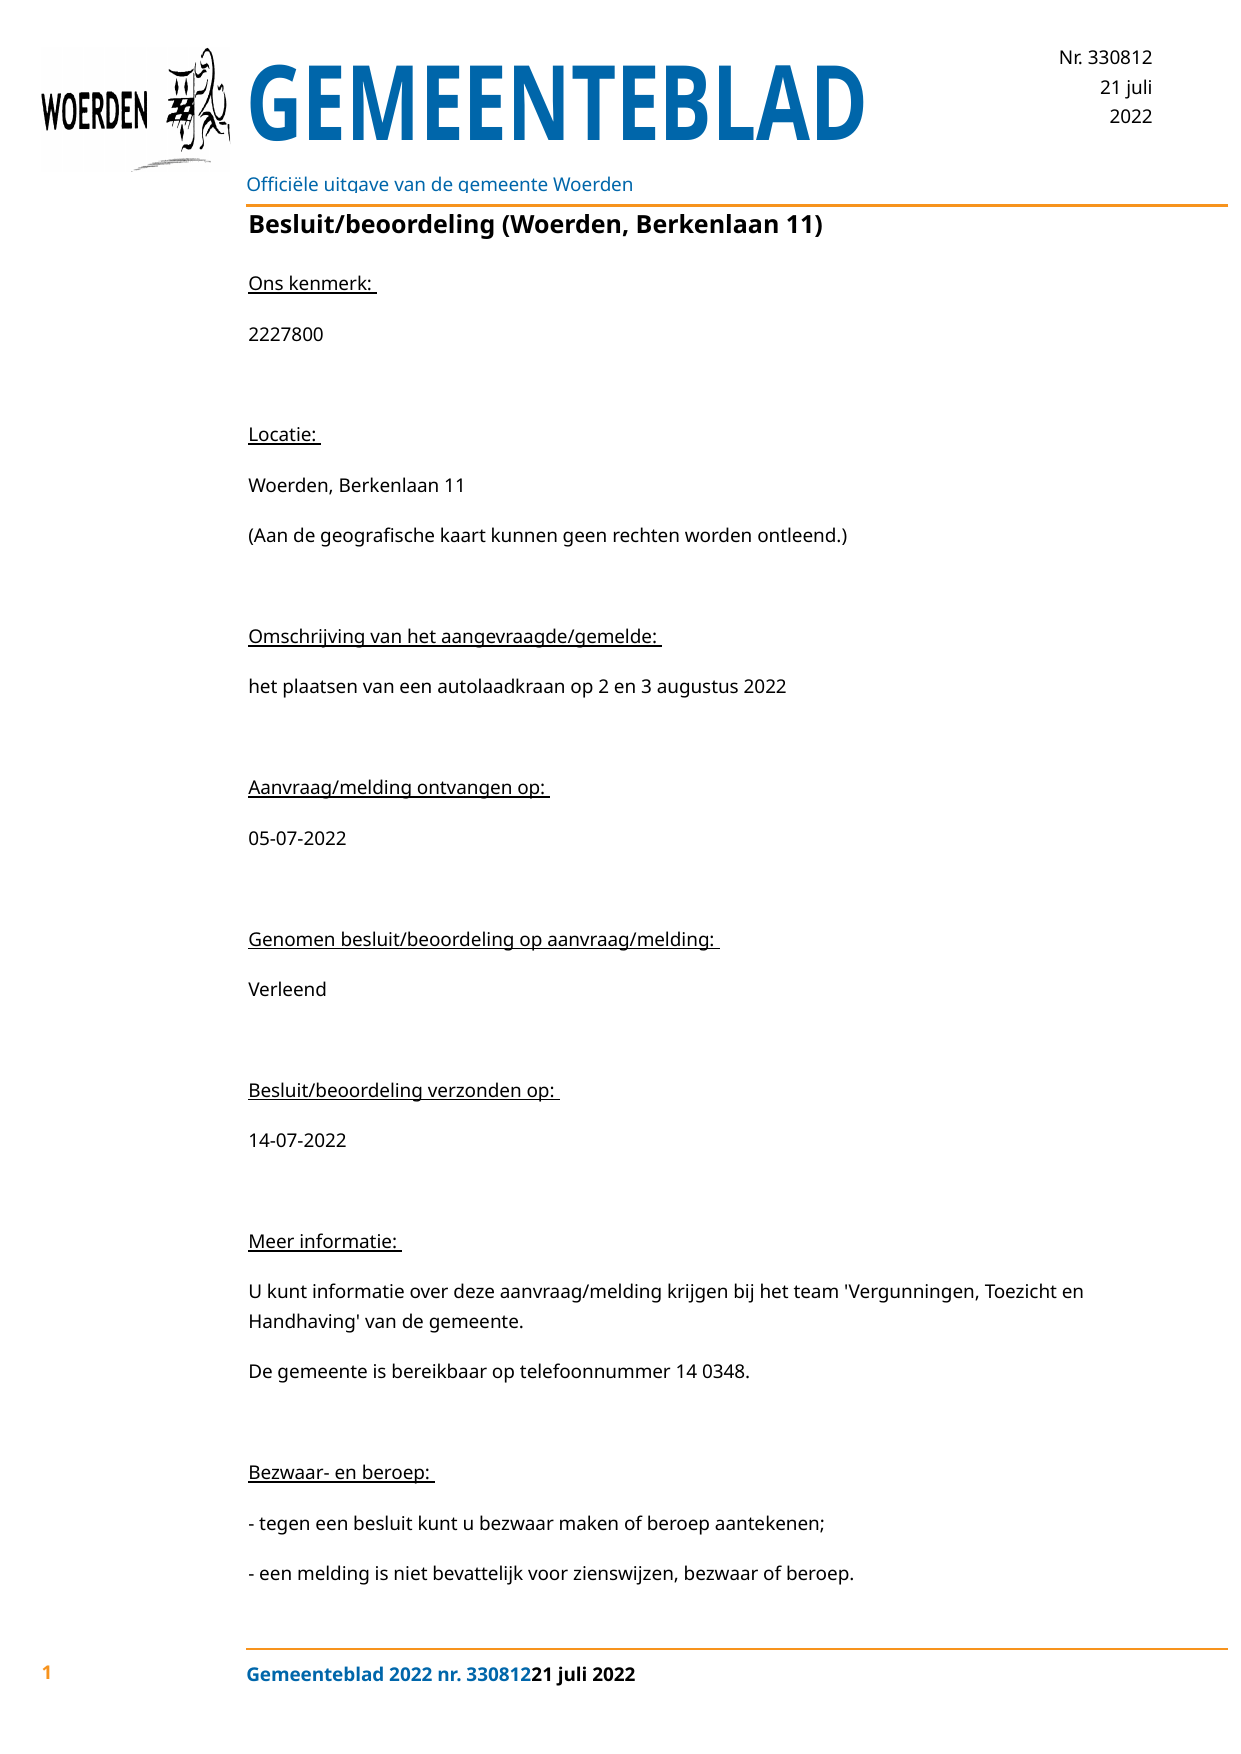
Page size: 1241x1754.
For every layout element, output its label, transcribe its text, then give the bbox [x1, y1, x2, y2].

text (Aan de geografische kaart kunnen geen rechten worden ontleend.) [248, 522, 1152, 548]
text - een melding is niet bevattelijk voor zienswijzen, bezwaar of beroep. [248, 1560, 1152, 1586]
text 14-07-2022 [248, 1127, 1152, 1153]
text Ons kenmerk: [248, 270, 1152, 296]
text Verleend [248, 976, 1152, 1002]
text U kunt informatie over deze aanvraag/melding krijgen bij het team 'Vergunningen, Toezicht en Handhaving' van de gemeente. [248, 1279, 1152, 1334]
text Besluit/beoordeling verzonden op: [248, 1077, 1152, 1103]
text het plaatsen van een autolaadkraan op 2 en 3 augustus 2022 [248, 674, 1152, 699]
text Genomen besluit/beoordeling op aanvraag/melding: [248, 926, 1152, 951]
text Besluit/beoordeling (Woerden, Berkenlaan 11) [248, 207, 1152, 241]
text Locatie: [248, 422, 1152, 447]
picture [41, 47, 231, 172]
text - tegen een besluit kunt u bezwaar maken of beroep aantekenen; [248, 1510, 1152, 1536]
text Meer informatie: [248, 1228, 1152, 1254]
text Woerden, Berkenlaan 11 [248, 472, 1152, 498]
text Aanvraag/melding ontvangen op: [248, 774, 1152, 800]
text Bezwaar- en beroep: [248, 1459, 1152, 1485]
text 05-07-2022 [248, 825, 1152, 851]
text De gemeente is bereikbaar op telefoonnummer 14 0348. [248, 1359, 1152, 1384]
text Omschrijving van het aangevraagde/gemelde: [248, 623, 1152, 649]
text 2227800 [248, 321, 1152, 346]
